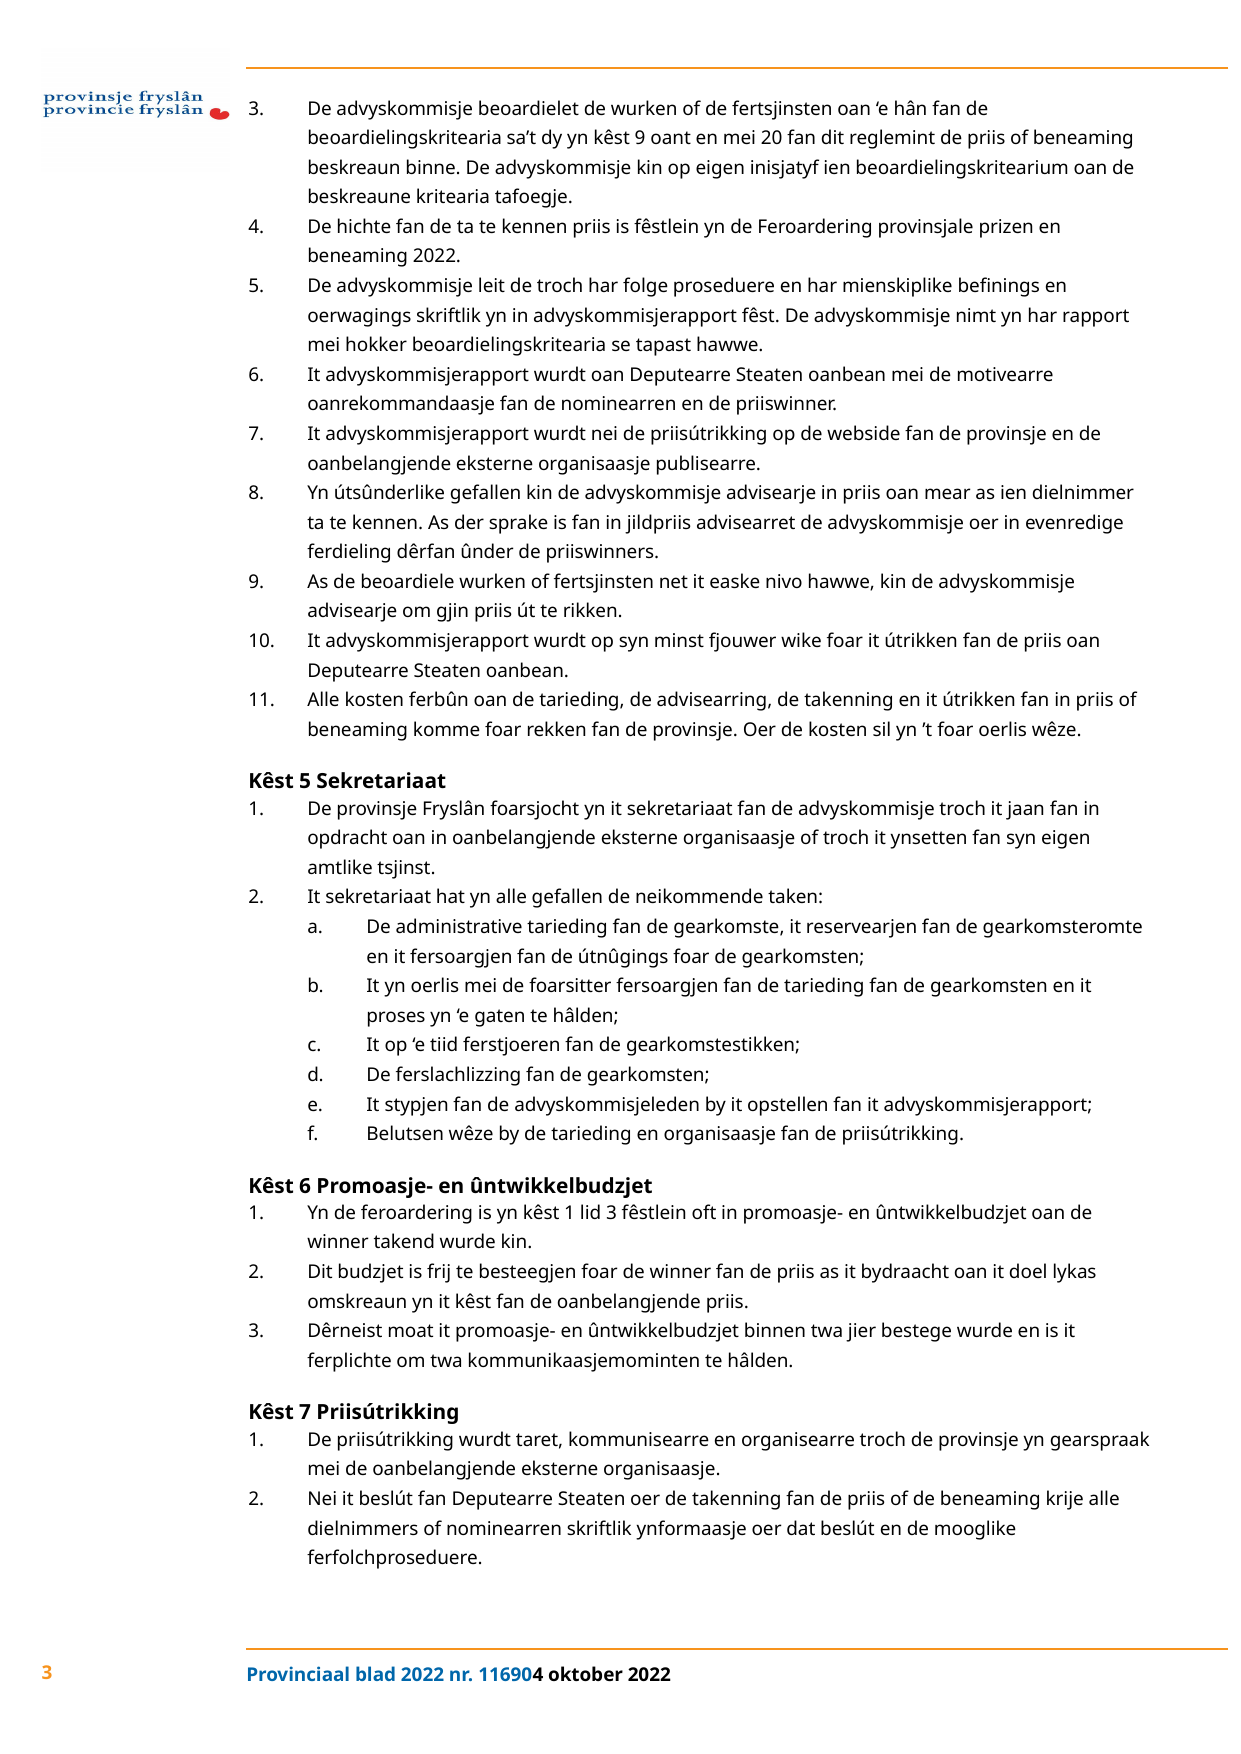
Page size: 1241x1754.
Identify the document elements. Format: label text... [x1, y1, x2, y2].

list It advyskommisjerapport wurdt oan Deputearre Steaten oanbean mei de motivearre oanrekommandaasje fan de nominearren en de priiswinner. [248, 361, 1152, 416]
list It stypjen fan de advyskommisjeleden by it opstellen fan it advyskommisjerapport; [307, 1091, 1152, 1116]
list De provinsje Fryslân foarsjocht yn it sekretariaat fan de advyskommisje troch it jaan fan in opdracht oan in oanbelangjende eksterne organisaasje of troch it ynsetten fan syn eigen amtlike tsjinst. [248, 795, 1152, 880]
text Kêst 7 Priisútrikking [248, 1397, 1152, 1426]
list It sekretariaat hat yn alle gefallen de neikommende taken: [248, 884, 1152, 909]
list Belutsen wêze by de tarieding en organisaasje fan de priisútrikking. [307, 1120, 1152, 1146]
list De advyskommisje beoardielet de wurken of de fertsjinsten oan ‘e hân fan de beoardielingskritearia sa’t dy yn kêst 9 oant en mei 20 fan dit reglemint de priis of beneaming beskreaun binne. De advyskommisje kin op eigen inisjatyf ien beoardielingskritearium oan de beskreaune kritearia tafoegje. [248, 95, 1152, 209]
list Dêrneist moat it promoasje- en ûntwikkelbudzjet binnen twa jier bestege wurde en is it ferplichte om twa kommunikaasjemominten te hâlden. [248, 1317, 1152, 1373]
list It advyskommisjerapport wurdt op syn minst fjouwer wike foar it útrikken fan de priis oan Deputearre Steaten oanbean. [248, 627, 1152, 683]
list De ferslachlizzing fan de gearkomsten; [307, 1061, 1152, 1087]
list De hichte fan de ta te kennen priis is fêstlein yn de Feroardering provinsjale prizen en beneaming 2022. [248, 213, 1152, 268]
list De administrative tarieding fan de gearkomste, it reservearjen fan de gearkomsteromte en it fersoargjen fan de útnûgings foar de gearkomsten; [307, 913, 1152, 968]
list It yn oerlis mei de foarsitter fersoargjen fan de tarieding fan de gearkomsten en it proses yn ‘e gaten te hâlden; [307, 972, 1152, 1028]
list As de beoardiele wurken of fertsjinsten net it easke nivo hawwe, kin de advyskommisje advisearje om gjin priis út te rikken. [248, 568, 1152, 623]
list Nei it beslút fan Deputearre Steaten oer de takenning fan de priis of de beneaming krije alle dielnimmers of nominearren skriftlik ynformaasje oer dat beslút en de mooglike ferfolchproseduere. [248, 1485, 1152, 1570]
list De priisútrikking wurdt taret, kommunisearre en organisearre troch de provinsje yn gearspraak mei de oanbelangjende eksterne organisaasje. [248, 1426, 1152, 1481]
list Yn de feroardering is yn kêst 1 lid 3 fêstlein oft in promoasje- en ûntwikkelbudzjet oan de winner takend wurde kin. [248, 1199, 1152, 1254]
list Dit budzjet is frij te besteegjen foar de winner fan de priis as it bydraacht oan it doel lykas omskreaun yn it kêst fan de oanbelangjende priis. [248, 1258, 1152, 1314]
list It advyskommisjerapport wurdt nei de priisútrikking op de webside fan de provinsje en de oanbelangjende eksterne organisaasje publisearre. [248, 420, 1152, 476]
text Kêst 6 Promoasje- en ûntwikkelbudzjet [248, 1171, 1152, 1199]
list Yn útsûnderlike gefallen kin de advyskommisje advisearje in priis oan mear as ien dielnimmer ta te kennen. As der sprake is fan in jildpriis advisearret de advyskommisje oer in evenredige ferdieling dêrfan ûnder de priiswinners. [248, 479, 1152, 564]
list It op ‘e tiid ferstjoeren fan de gearkomstestikken; [307, 1032, 1152, 1057]
list De advyskommisje leit de troch har folge proseduere en har mienskiplike befinings en oerwagings skriftlik yn in advyskommisjerapport fêst. De advyskommisje nimt yn har rapport mei hokker beoardielingskritearia se tapast hawwe. [248, 272, 1152, 357]
list Alle kosten ferbûn oan de tarieding, de advisearring, de takenning en it útrikken fan in priis of beneaming komme foar rekken fan de provinsje. Oer de kosten sil yn ’t foar oerlis wêze. [248, 686, 1152, 742]
text Kêst 5 Sekretariaat [248, 766, 1152, 795]
picture [41, 47, 231, 172]
